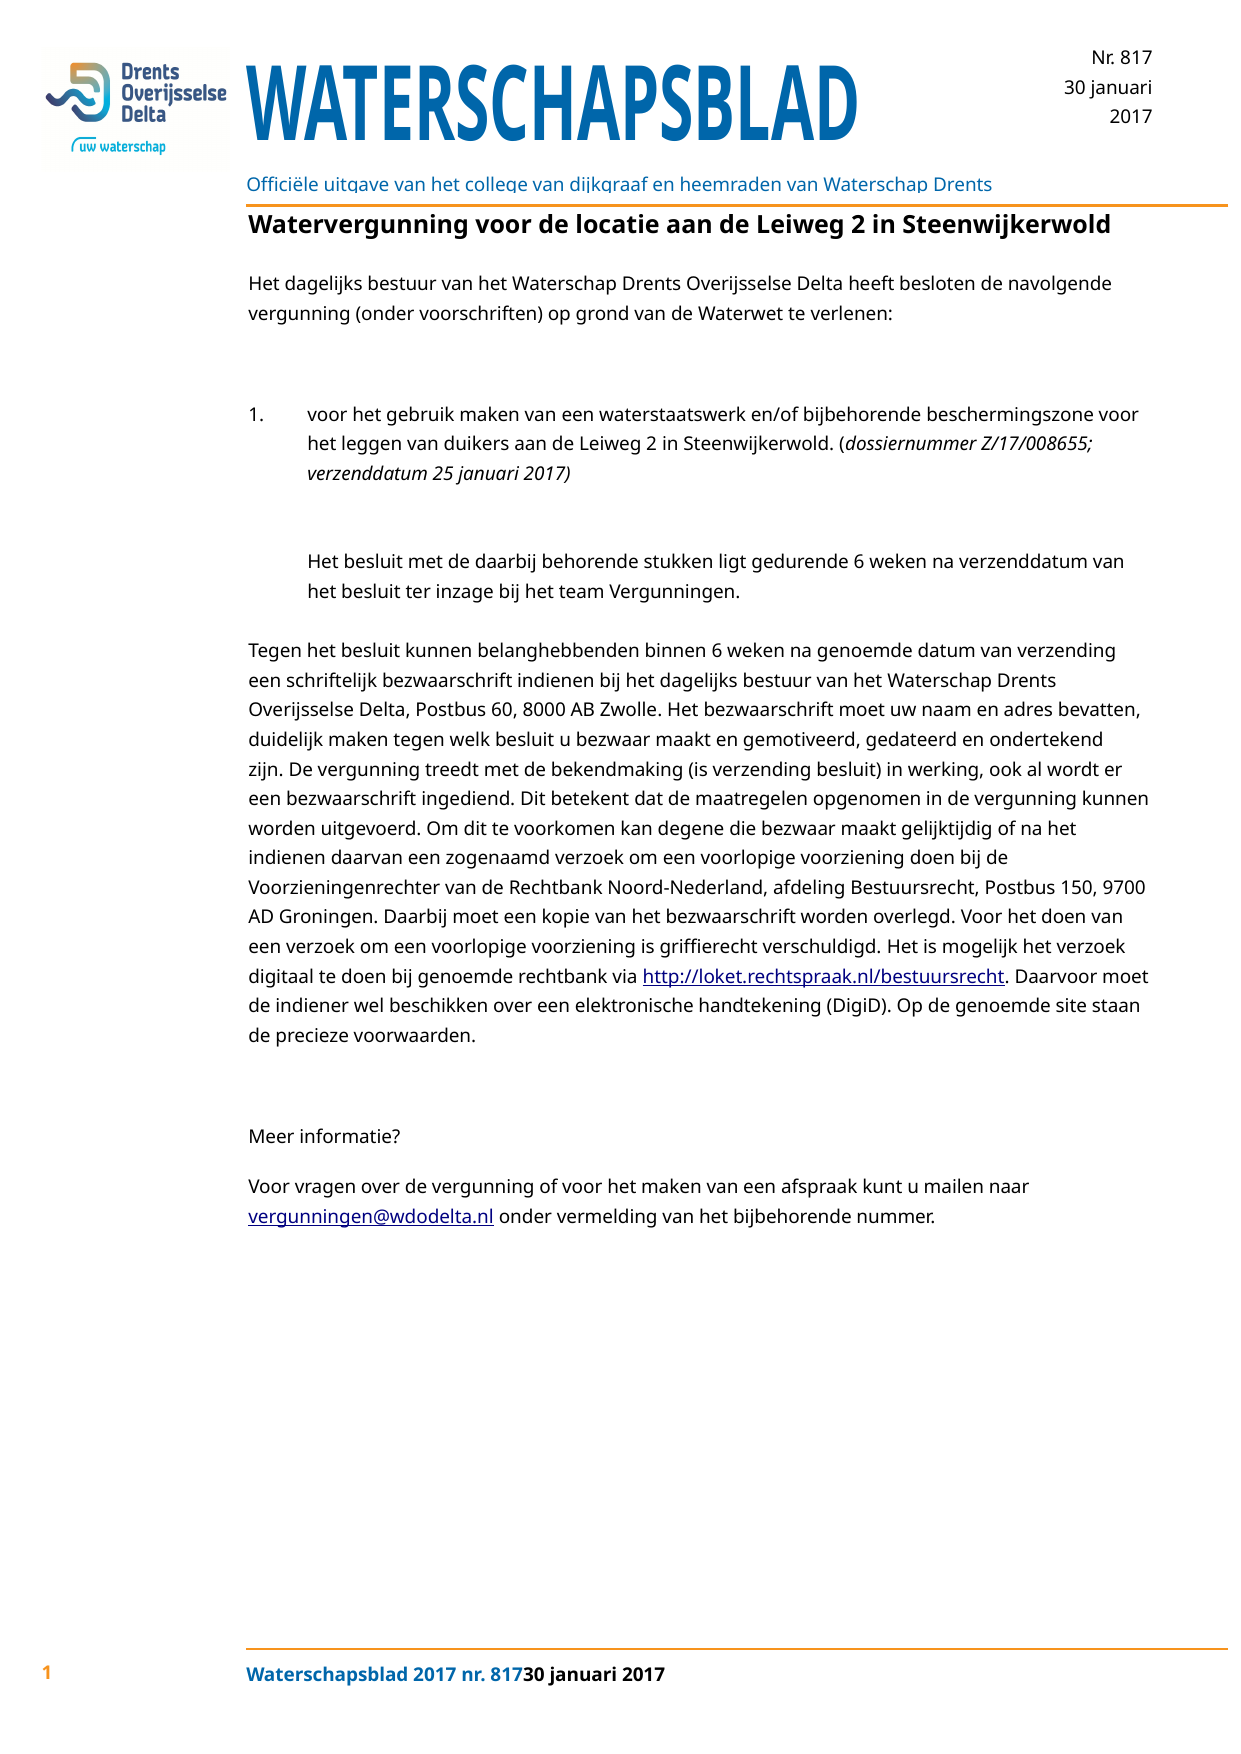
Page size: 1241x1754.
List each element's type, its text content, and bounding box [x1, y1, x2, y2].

text Voor vragen over de vergunning of voor het maken van een afspraak kunt u mailen naar vergunningen@wdodelta.nl onder vermelding van het bijbehorende nummer. [248, 1173, 1152, 1228]
list voor het gebruik maken van een waterstaatswerk en/of bijbehorende beschermingszone voor het leggen van duikers aan de Leiweg 2 in Steenwijkerwold. (dossiernummer Z/17/008655; verzenddatum 25 januari 2017) [248, 401, 1152, 486]
text Watervergunning voor de locatie aan de Leiweg 2 in Steenwijkerwold [248, 207, 1152, 241]
picture [41, 47, 231, 172]
text Meer informatie? [248, 1123, 1152, 1148]
text Tegen het besluit kunnen belanghebbenden binnen 6 weken na genoemde datum van verzending een schriftelijk bezwaarschrift indienen bij het dagelijks bestuur van het Waterschap Drents Overijsselse Delta, Postbus 60, 8000 AB Zwolle. Het bezwaarschrift moet uw naam en adres bevatten, duidelijk maken tegen welk besluit u bezwaar maakt en gemotiveerd, gedateerd en ondertekend zijn. De vergunning treedt met de bekendmaking (is verzending besluit) in werking, ook al wordt er een bezwaarschrift ingediend. Dit betekent dat de maatregelen opgenomen in de vergunning kunnen worden uitgevoerd. Om dit te voorkomen kan degene die bezwaar maakt gelijktijdig of na het indienen daarvan een zogenaamd verzoek om een voorlopige voorziening doen bij de Voorzieningenrechter van de Rechtbank Noord-Nederland, afdeling Bestuursrecht, Postbus 150, 9700 AD Groningen. Daarbij moet een kopie van het bezwaarschrift worden overlegd. Voor het doen van een verzoek om een voorlopige voorziening is griffierecht verschuldigd. Het is mogelijk het verzoek digitaal te doen bij genoemde rechtbank via http://loket.rechtspraak.nl/bestuursrecht. Daarvoor moet de indiener wel beschikken over een elektronische handtekening (DigiD). Op de genoemde site staan de precieze voorwaarden. [248, 637, 1152, 1048]
list Het besluit met de daarbij behorende stukken ligt gedurende 6 weken na verzenddatum van het besluit ter inzage bij het team Vergunningen. [248, 549, 1152, 604]
text Het dagelijks bestuur van het Waterschap Drents Overijsselse Delta heeft besloten de navolgende vergunning (onder voorschriften) op grond van de Waterwet te verlenen: [248, 270, 1152, 326]
